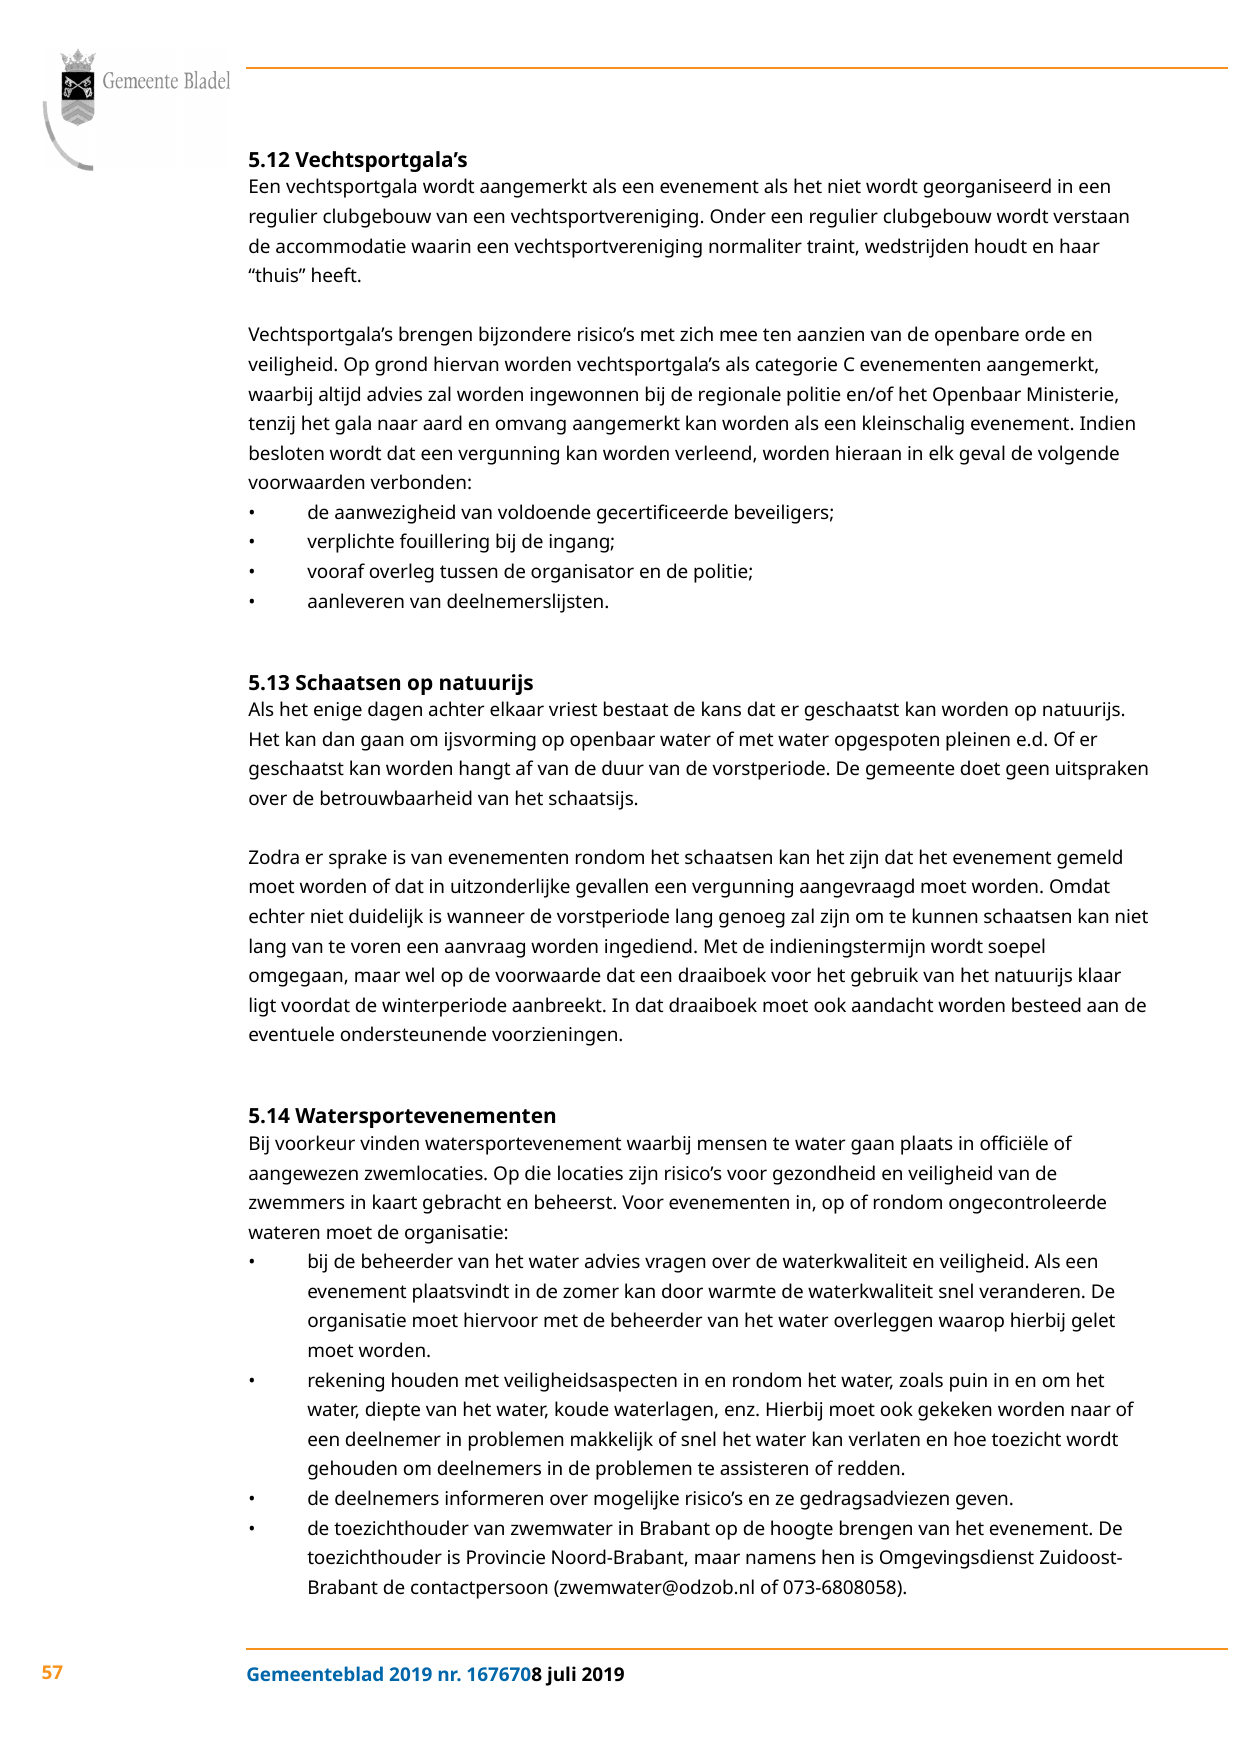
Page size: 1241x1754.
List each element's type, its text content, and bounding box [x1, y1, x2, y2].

list de toezichthouder van zwemwater in Brabant op de hoogte brengen van het evenement. De toezichthouder is Provincie Noord-Brabant, maar namens hen is Omgevingsdienst Zuidoost-Brabant de contactpersoon (zwemwater@odzob.nl of 073-6808058). [248, 1515, 1152, 1599]
text Een vechtsportgala wordt aangemerkt als een evenement als het niet wordt georganiseerd in een regulier clubgebouw van een vechtsportvereniging. Onder een regulier clubgebouw wordt verstaan de accommodatie waarin een vechtsportvereniging normaliter traint, wedstrijden houdt en haar “thuis” heeft. [248, 174, 1152, 288]
text 5.13 Schaatsen op natuurijs [248, 668, 1152, 696]
list bij de beheerder van het water advies vragen over de waterkwaliteit en veiligheid. Als een evenement plaatsvindt in de zomer kan door warmte de waterkwaliteit snel veranderen. De organisatie moet hiervoor met de beheerder van het water overleggen waarop hierbij gelet moet worden. [248, 1248, 1152, 1363]
list aanleveren van deelnemerslijsten. [248, 588, 1152, 613]
picture [41, 47, 231, 172]
text Zodra er sprake is van evenementen rondom het schaatsen kan het zijn dat het evenement gemeld moet worden of dat in uitzonderlijke gevallen een vergunning aangevraagd moet worden. Omdat echter niet duidelijk is wanneer de vorstperiode lang genoeg zal zijn om te kunnen schaatsen kan niet lang van te voren een aanvraag worden ingediend. Met de indieningstermijn wordt soepel omgegaan, maar wel op de voorwaarde dat een draaiboek voor het gebruik van het natuurijs klaar ligt voordat de winterperiode aanbreekt. In dat draaiboek moet ook aandacht worden besteed aan de eventuele ondersteunende voorzieningen. [248, 844, 1152, 1047]
text 5.14 Watersportevenementen [248, 1102, 1152, 1130]
list de aanwezigheid van voldoende gecertificeerde beveiligers; [248, 499, 1152, 525]
text Vechtsportgala’s brengen bijzondere risico’s met zich mee ten aanzien van de openbare orde en veiligheid. Op grond hiervan worden vechtsportgala’s als categorie C evenementen aangemerkt, waarbij altijd advies zal worden ingewonnen bij de regionale politie en/of het Openbaar Ministerie, tenzij het gala naar aard en omvang aangemerkt kan worden als een kleinschalig evenement. Indien besloten wordt dat een vergunning kan worden verleend, worden hieraan in elk geval de volgende voorwaarden verbonden: [248, 322, 1152, 495]
list vooraf overleg tussen de organisator en de politie; [248, 558, 1152, 584]
text Bij voorkeur vinden watersportevenement waarbij mensen te water gaan plaats in officiële of aangewezen zwemlocaties. Op die locaties zijn risico’s voor gezondheid en veiligheid van de zwemmers in kaart gebracht en beheerst. Voor evenementen in, op of rondom ongecontroleerde wateren moet de organisatie: [248, 1130, 1152, 1244]
text 5.12 Vechtsportgala’s [248, 145, 1152, 174]
list de deelnemers informeren over mogelijke risico’s en ze gedragsadviezen geven. [248, 1485, 1152, 1511]
list rekening houden met veiligheidsaspecten in en rondom het water, zoals puin in en om het water, diepte van het water, koude waterlagen, enz. Hierbij moet ook gekeken worden naar of een deelnemer in problemen makkelijk of snel het water kan verlaten en hoe toezicht wordt gehouden om deelnemers in de problemen te assisteren of redden. [248, 1367, 1152, 1481]
text Als het enige dagen achter elkaar vriest bestaat de kans dat er geschaatst kan worden op natuurijs. Het kan dan gaan om ijsvorming op openbaar water of met water opgespoten pleinen e.d. Of er geschaatst kan worden hangt af van de duur van de vorstperiode. De gemeente doet geen uitspraken over de betrouwbaarheid van het schaatsijs. [248, 696, 1152, 811]
list verplichte fouillering bij de ingang; [248, 529, 1152, 554]
